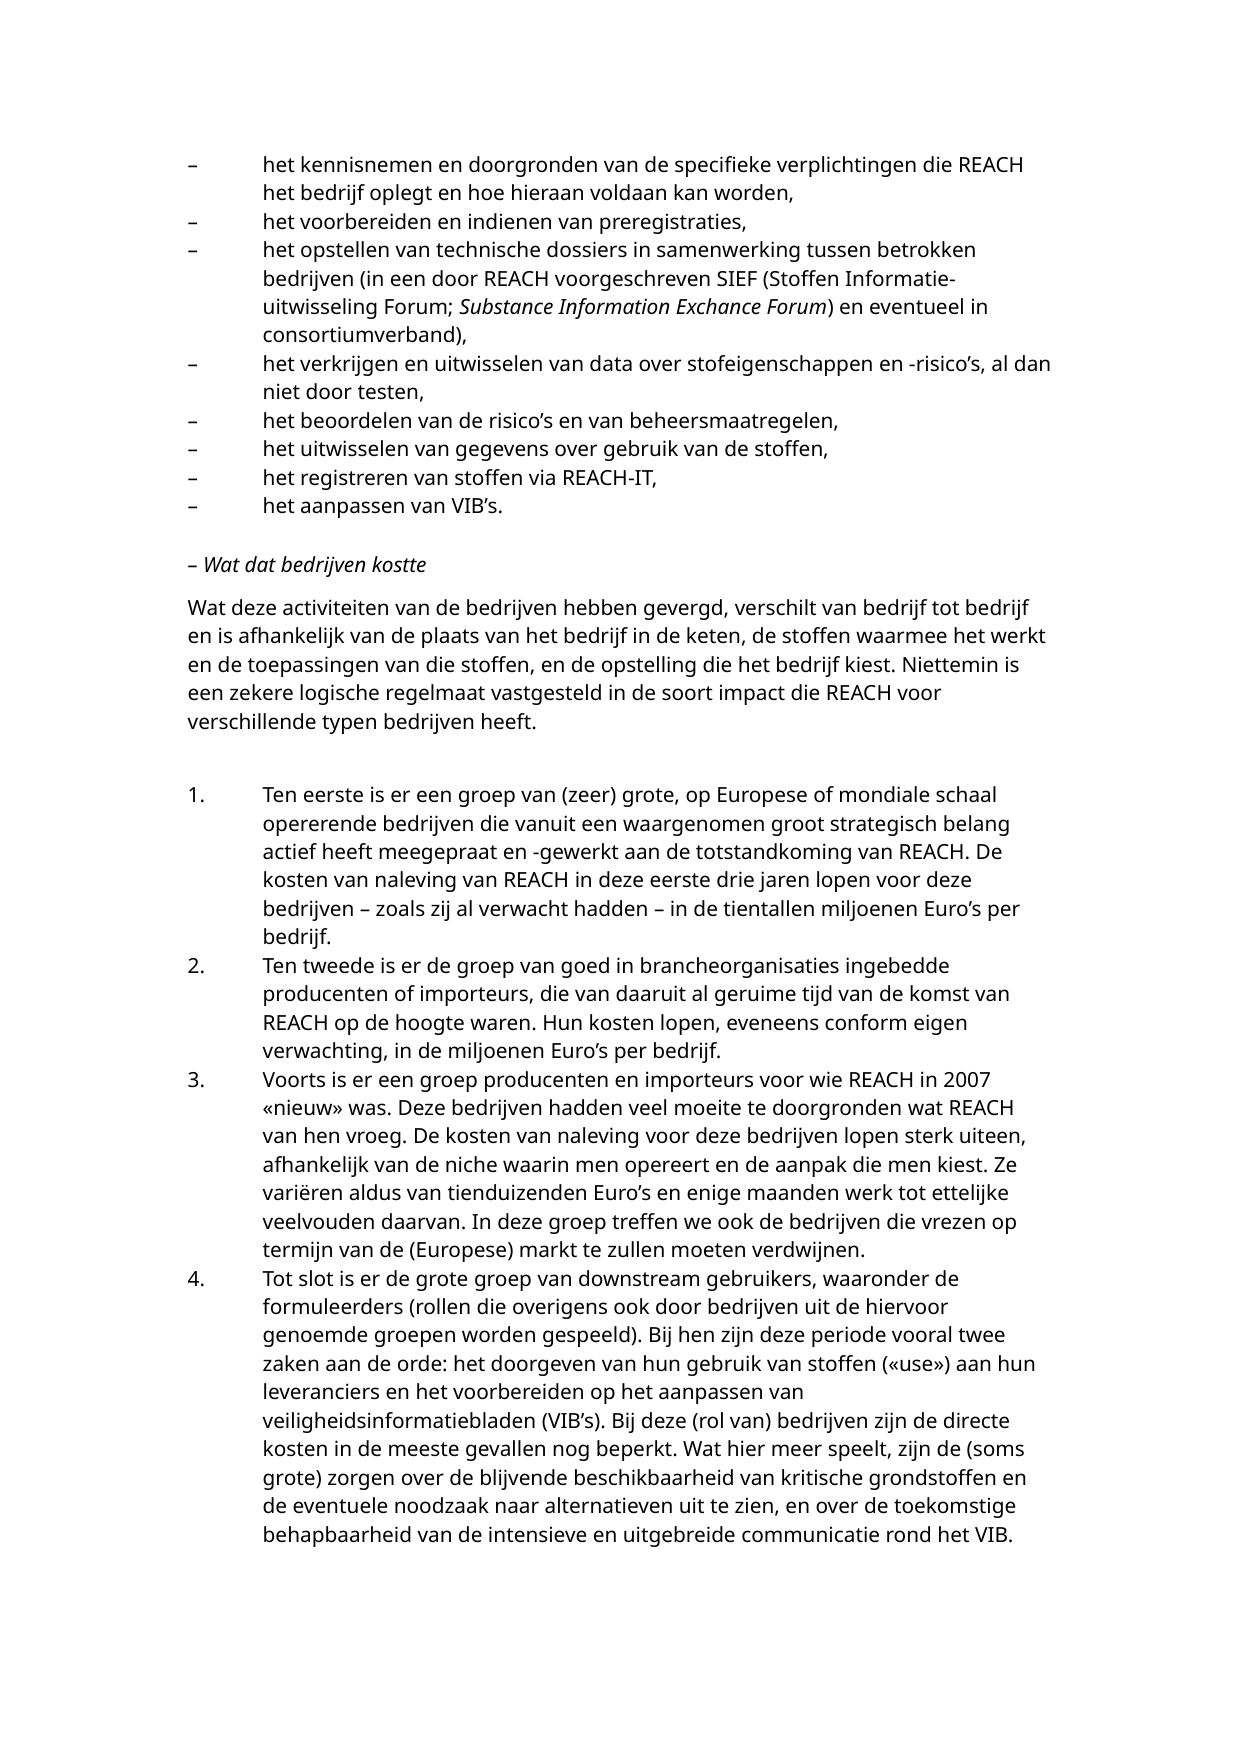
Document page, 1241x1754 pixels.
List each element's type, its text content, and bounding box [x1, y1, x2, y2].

list het uitwisselen van gegevens over gebruik van de stoffen, [187, 434, 1053, 463]
list het voorbereiden en indienen van preregistraties, [187, 207, 1053, 235]
list het beoordelen van de risico’s en van beheersmaatregelen, [187, 406, 1053, 434]
list Ten tweede is er de groep van goed in brancheorganisaties ingebedde producenten of importeurs, die van daaruit al geruime tijd van de komst van REACH op de hoogte waren. Hun kosten lopen, eveneens conform eigen verwachting, in de miljoenen Euro’s per bedrijf. [187, 951, 1053, 1065]
list het kennisnemen en doorgronden van de specifieke verplichtingen die REACH het bedrijf oplegt en hoe hieraan voldaan kan worden, [187, 150, 1053, 207]
list het aanpassen van VIB’s. [187, 491, 1053, 520]
list het opstellen van technische dossiers in samenwerking tussen betrokken bedrijven (in een door REACH voorgeschreven SIEF (Stoffen Informatie-uitwisseling Forum; Substance Information Exchance Forum) en eventueel in consortiumverband), [187, 235, 1053, 349]
list het registreren van stoffen via REACH-IT, [187, 463, 1053, 491]
list Tot slot is er de grote groep van downstream gebruikers, waaronder de formuleerders (rollen die overigens ook door bedrijven uit de hiervoor genoemde groepen worden gespeeld). Bij hen zijn deze periode vooral twee zaken aan de orde: het doorgeven van hun gebruik van stoffen («use») aan hun leveranciers en het voorbereiden op het aanpassen van veiligheidsinformatiebladen (VIB’s). Bij deze (rol van) bedrijven zijn de directe kosten in de meeste gevallen nog beperkt. Wat hier meer speelt, zijn de (soms grote) zorgen over de blijvende beschikbaarheid van kritische grondstoffen en de eventuele noodzaak naar alternatieven uit te zien, en over de toekomstige behapbaarheid van de intensieve en uitgebreide communicatie rond het VIB. [187, 1264, 1053, 1548]
list Ten eerste is er een groep van (zeer) grote, op Europese of mondiale schaal opererende bedrijven die vanuit een waargenomen groot strategisch belang actief heeft meegepraat en -gewerkt aan de totstandkoming van REACH. De kosten van naleving van REACH in deze eerste drie jaren lopen voor deze bedrijven – zoals zij al verwacht hadden – in de tientallen miljoenen Euro’s per bedrijf. [187, 780, 1053, 951]
list Voorts is er een groep producenten en importeurs voor wie REACH in 2007 «nieuw» was. Deze bedrijven hadden veel moeite te doorgronden wat REACH van hen vroeg. De kosten van naleving voor deze bedrijven lopen sterk uiteen, afhankelijk van de niche waarin men opereert en de aanpak die men kiest. Ze variëren aldus van tienduizenden Euro’s en enige maanden werk tot ettelijke veelvouden daarvan. In deze groep treffen we ook de bedrijven die vrezen op termijn van de (Europese) markt te zullen moeten verdwijnen. [187, 1065, 1053, 1264]
text Wat deze activiteiten van de bedrijven hebben gevergd, verschilt van bedrijf tot bedrijf en is afhankelijk van de plaats van het bedrijf in de keten, de stoffen waarmee het werkt en de toepassingen van die stoffen, en de opstelling die het bedrijf kiest. Niettemin is een zekere logische regelmaat vastgesteld in de soort impact die REACH voor verschillende typen bedrijven heeft. [187, 593, 1053, 735]
text – Wat dat bedrijven kostte [187, 550, 1053, 578]
list het verkrijgen en uitwisselen van data over stofeigenschappen en -risico’s, al dan niet door testen, [187, 349, 1053, 406]
